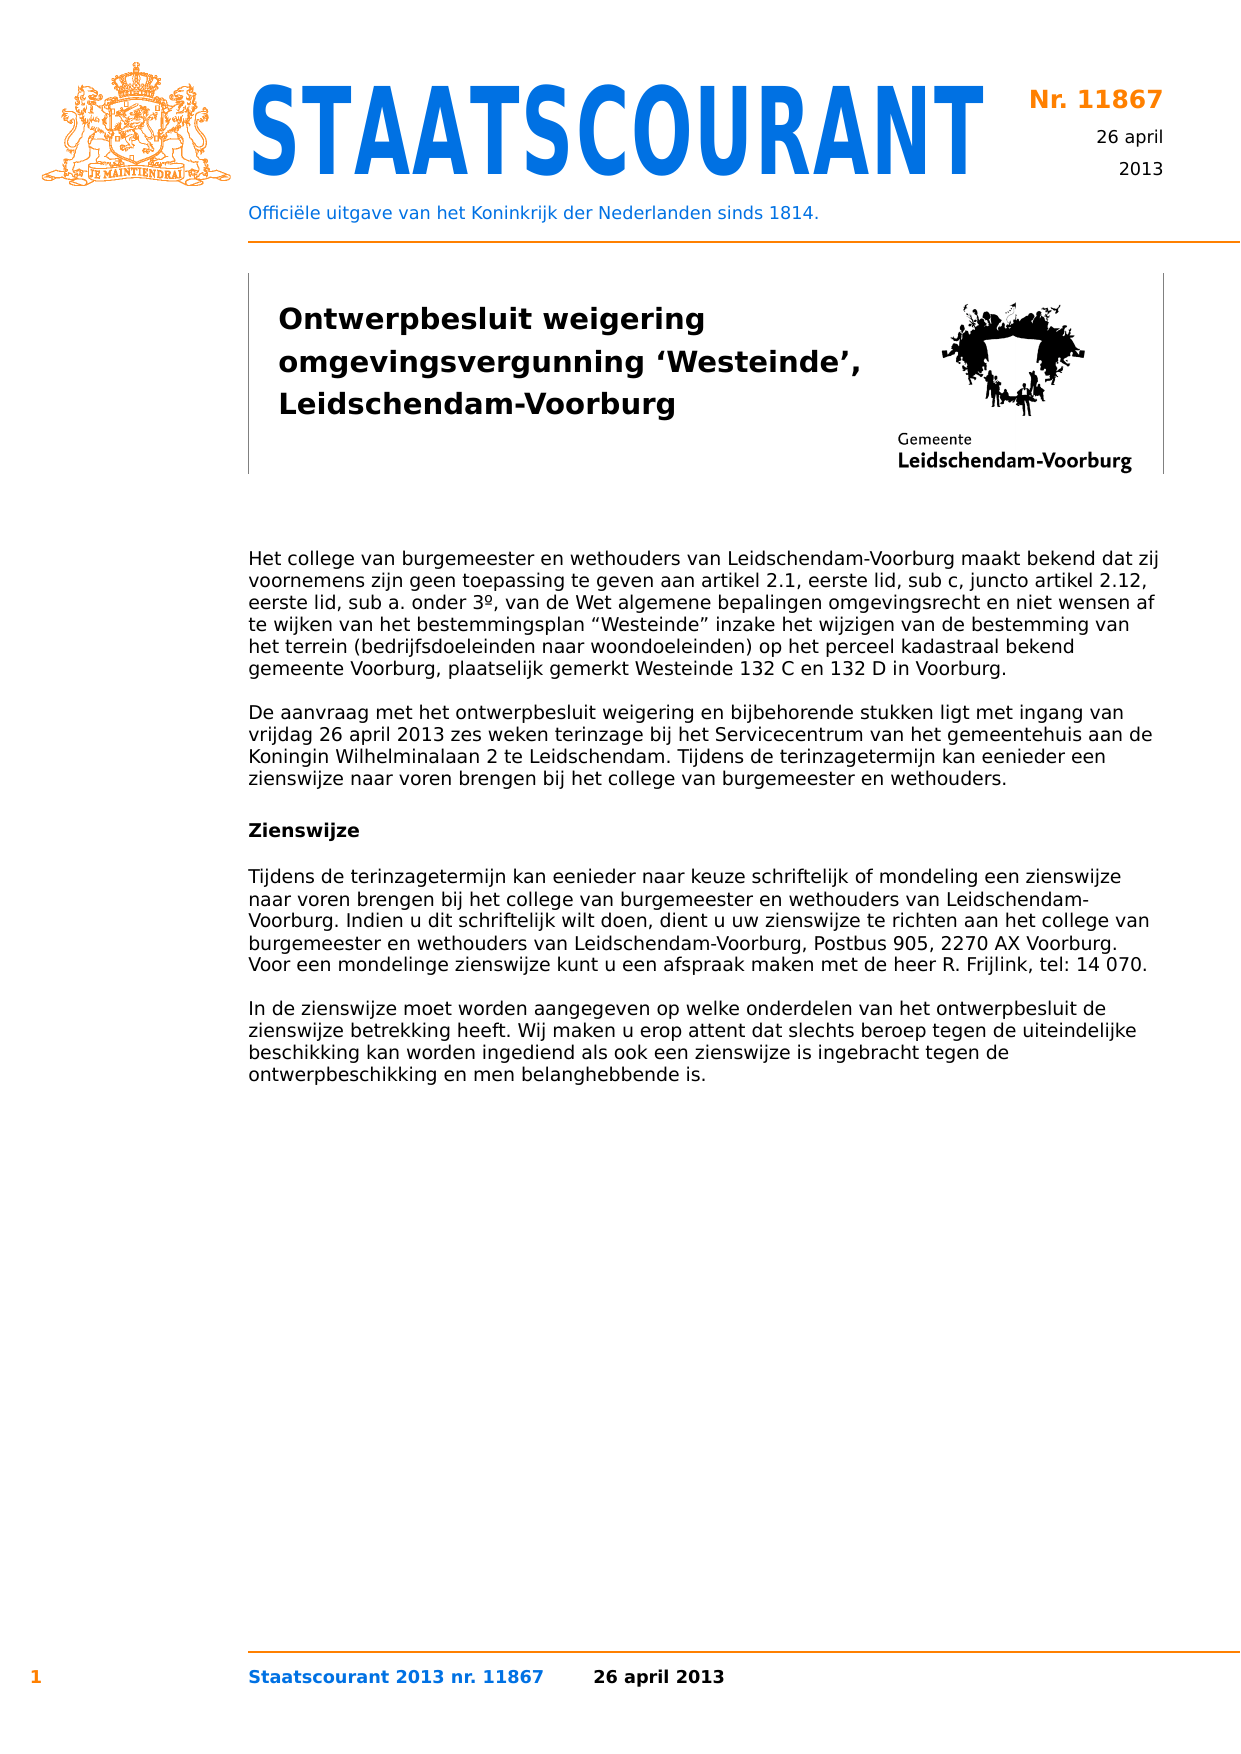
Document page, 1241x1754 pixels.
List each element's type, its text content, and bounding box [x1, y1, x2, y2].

picture [897, 302, 1134, 474]
text Het college van burgemeester en wethouders van Leidschendam-Voorburg maakt bekend dat zij voornemens zijn geen toepassing te geven aan artikel 2.1, eerste lid, sub c, juncto artikel 2.12, eerste lid, sub a. onder 3º, van de Wet algemene bepalingen omgevingsrecht en niet wensen af te wijken van het bestemmingsplan “Westeinde” inzake het wijzigen van de bestemming van het terrein (bedrijfsdoeleinden naar woondoeleinden) op het perceel kadastraal bekend gemeente Voorburg, plaatselijk gemerkt Westeinde 132 C en 132 D in Voorburg. [248, 548, 1163, 680]
text Tijdens de terinzagetermijn kan eenieder naar keuze schriftelijk of mondeling een zienswijze naar voren brengen bij het college van burgemeester en wethouders van Leidschendam-Voorburg. Indien u dit schriftelijk wilt doen, dient u uw zienswijze te richten aan het college van burgemeester en wethouders van Leidschendam-Voorburg, Postbus 905, 2270 AX Voorburg. Voor een mondelinge zienswijze kunt u een afspraak maken met de heer R. Frijlink, tel: 14 070. [248, 866, 1163, 976]
table_cell 2013 [998, 153, 1240, 203]
table_cell 26 april [998, 121, 1240, 153]
table_header Nr. 11867 [998, 62, 1240, 121]
table_cell Officiële uitgave van het Koninkrijk der Nederlanden sinds 1814. [248, 203, 1240, 241]
picture [41, 62, 231, 186]
subtitle Ontwerpbesluit weigering omgevingsvergunning ‘Westeinde’, Leidschendam-Voorburg [249, 273, 1163, 474]
text In de zienswijze moet worden aangegeven op welke onderdelen van het ontwerpbesluit de zienswijze betrekking heeft. Wij maken u erop attent dat slechts beroep tegen de uiteindelijke beschikking kan worden ingediend als ook een zienswijze is ingebracht tegen de ontwerpbeschikking en men belanghebbende is. [248, 998, 1163, 1086]
table_header [25, 62, 248, 241]
table_header STAATSCOURANT [248, 62, 998, 203]
subtitle Zienswijze [248, 819, 1163, 841]
text De aanvraag met het ontwerpbesluit weigering en bijbehorende stukken ligt met ingang van vrijdag 26 april 2013 zes weken terinzage bij het Servicecentrum van het gemeentehuis aan de Koningin Wilhelminalaan 2 te Leidschendam. Tijdens de terinzagetermijn kan eenieder een zienswijze naar voren brengen bij het college van burgemeester en wethouders. [248, 702, 1163, 789]
